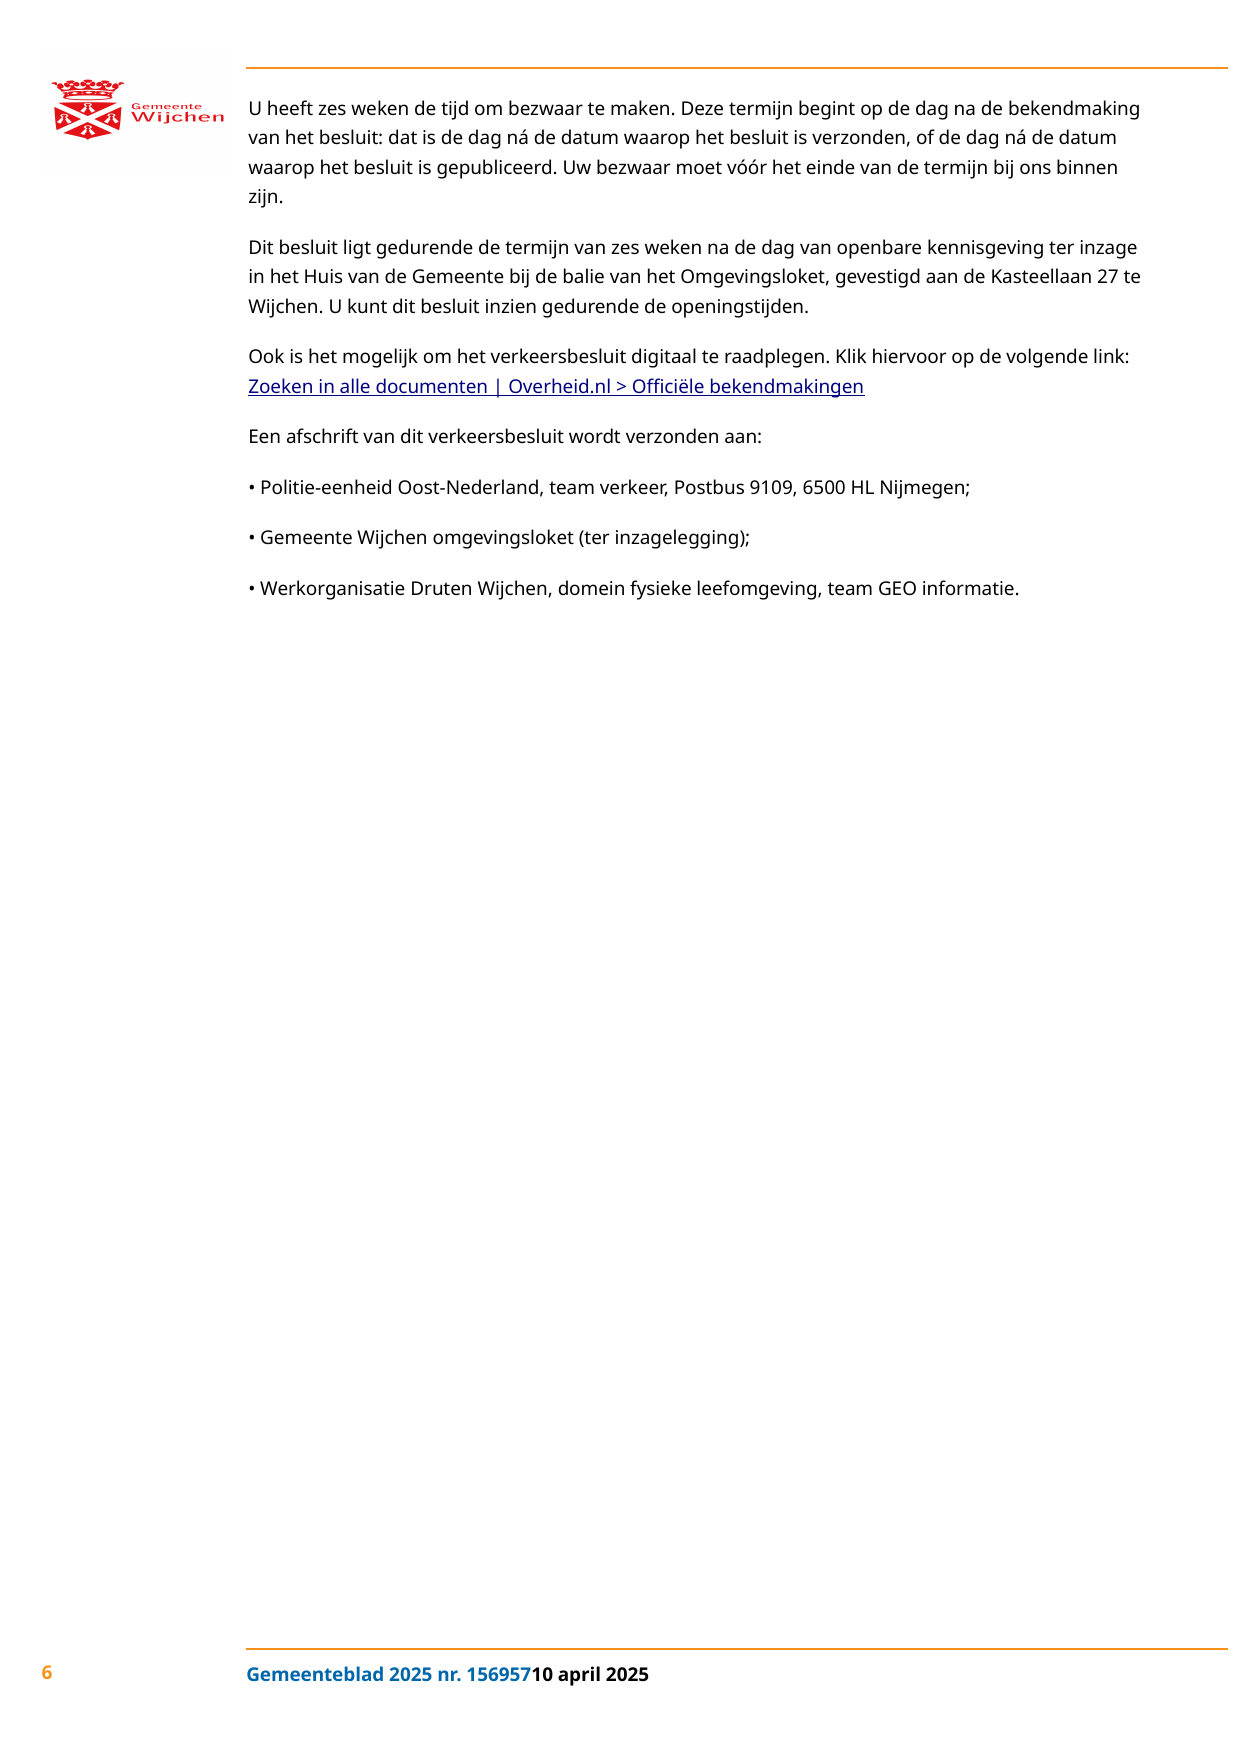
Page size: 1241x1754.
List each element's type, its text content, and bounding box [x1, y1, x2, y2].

text • Werkorganisatie Druten Wijchen, domein fysieke leefomgeving, team GEO informatie. [248, 575, 1152, 601]
text U heeft zes weken de tijd om bezwaar te maken. Deze termijn begint op de dag na de bekendmaking van het besluit: dat is de dag ná de datum waarop het besluit is verzonden, of de dag ná de datum waarop het besluit is gepubliceerd. Uw bezwaar moet vóór het einde van de termijn bij ons binnen zijn. [248, 95, 1152, 209]
text Dit besluit ligt gedurende de termijn van zes weken na de dag van openbare kennisgeving ter inzage in het Huis van de Gemeente bij de balie van het Omgevingsloket, gevestigd aan de Kasteellaan 27 te Wijchen. U kunt dit besluit inzien gedurende de openingstijden. [248, 234, 1152, 319]
text Ook is het mogelijk om het verkeersbesluit digitaal te raadplegen. Klik hiervoor op de volgende link: Zoeken in alle documenten | Overheid.nl > Officiële bekendmakingen [248, 343, 1152, 399]
text • Politie-eenheid Oost-Nederland, team verkeer, Postbus 9109, 6500 HL Nijmegen; [248, 474, 1152, 500]
text • Gemeente Wijchen omgevingsloket (ter inzagelegging); [248, 524, 1152, 550]
picture [41, 47, 231, 172]
text Een afschrift van dit verkeersbesluit wordt verzonden aan: [248, 423, 1152, 449]
